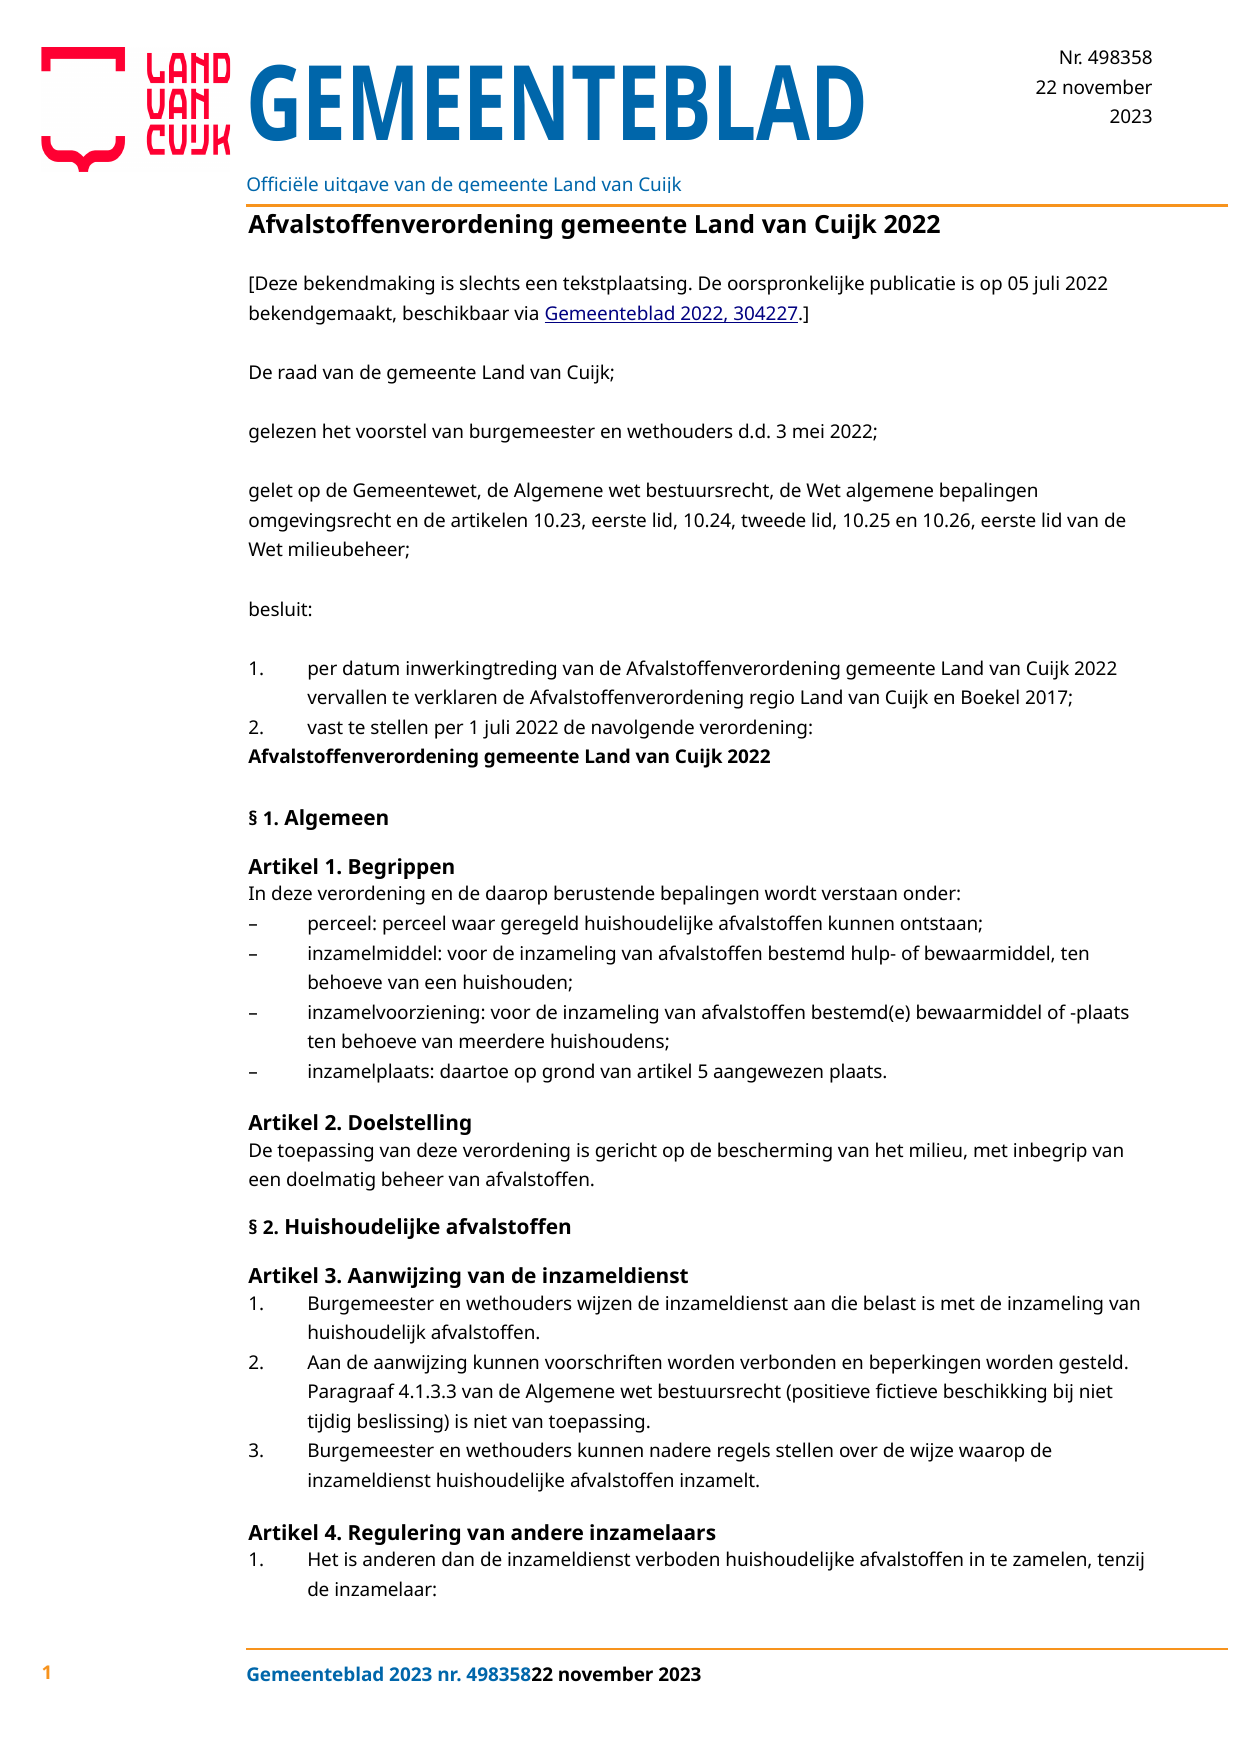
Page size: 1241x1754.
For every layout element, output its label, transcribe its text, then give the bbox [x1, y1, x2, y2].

text Afvalstoffenverordening gemeente Land van Cuijk 2022 [248, 744, 1152, 769]
text In deze verordening en de daarop berustende bepalingen wordt verstaan onder: [248, 881, 1152, 906]
text besluit: [248, 596, 1152, 621]
text Artikel 2. Doelstelling [248, 1108, 1152, 1137]
text [Deze bekendmaking is slechts een tekstplaatsing. De oorspronkelijke publicatie is op 05 juli 2022 bekendgemaakt, beschikbaar via Gemeenteblad 2022, 304227.] [248, 270, 1152, 326]
text De raad van de gemeente Land van Cuijk; [248, 359, 1152, 385]
list inzamelmiddel: voor de inzameling van afvalstoffen bestemd hulp- of bewaarmiddel, ten behoeve van een huishouden; [248, 940, 1152, 995]
text gelezen het voorstel van burgemeester en wethouders d.d. 3 mei 2022; [248, 418, 1152, 444]
list Burgemeester en wethouders kunnen nadere regels stellen over de wijze waarop de inzameldienst huishoudelijke afvalstoffen inzamelt. [248, 1438, 1152, 1493]
list vast te stellen per 1 juli 2022 de navolgende verordening: [248, 714, 1152, 740]
text Artikel 1. Begrippen [248, 852, 1152, 881]
text gelet op de Gemeentewet, de Algemene wet bestuursrecht, de Wet algemene bepalingen omgevingsrecht en de artikelen 10.23, eerste lid, 10.24, tweede lid, 10.25 en 10.26, eerste lid van de Wet milieubeheer; [248, 477, 1152, 562]
list Aan de aanwijzing kunnen voorschriften worden verbonden en beperkingen worden gesteld. Paragraaf 4.1.3.3 van de Algemene wet bestuursrecht (positieve fictieve beschikking bij niet tijdig beslissing) is niet van toepassing. [248, 1349, 1152, 1434]
text Afvalstoffenverordening gemeente Land van Cuijk 2022 [248, 207, 1152, 241]
text De toepassing van deze verordening is gericht op de bescherming van het milieu, met inbegrip van een doelmatig beheer van afvalstoffen. [248, 1137, 1152, 1192]
list Het is anderen dan de inzameldienst verboden huishoudelijke afvalstoffen in te zamelen, tenzij de inzamelaar: [248, 1546, 1152, 1601]
text § 2. Huishoudelijke afvalstoffen [248, 1212, 1152, 1241]
picture [41, 47, 231, 172]
list inzamelplaats: daartoe op grond van artikel 5 aangewezen plaats. [248, 1058, 1152, 1084]
list Burgemeester en wethouders wijzen de inzameldienst aan die belast is met de inzameling van huishoudelijk afvalstoffen. [248, 1290, 1152, 1345]
text Artikel 3. Aanwijzing van de inzameldienst [248, 1261, 1152, 1290]
list inzamelvoorziening: voor de inzameling van afvalstoffen bestemd(e) bewaarmiddel of -plaats ten behoeve van meerdere huishoudens; [248, 999, 1152, 1054]
text § 1. Algemeen [248, 803, 1152, 831]
text Artikel 4. Regulering van andere inzamelaars [248, 1518, 1152, 1546]
list perceel: perceel waar geregeld huishoudelijke afvalstoffen kunnen ontstaan; [248, 910, 1152, 936]
list per datum inwerkingtreding van de Afvalstoffenverordening gemeente Land van Cuijk 2022 vervallen te verklaren de Afvalstoffenverordening regio Land van Cuijk en Boekel 2017; [248, 655, 1152, 710]
